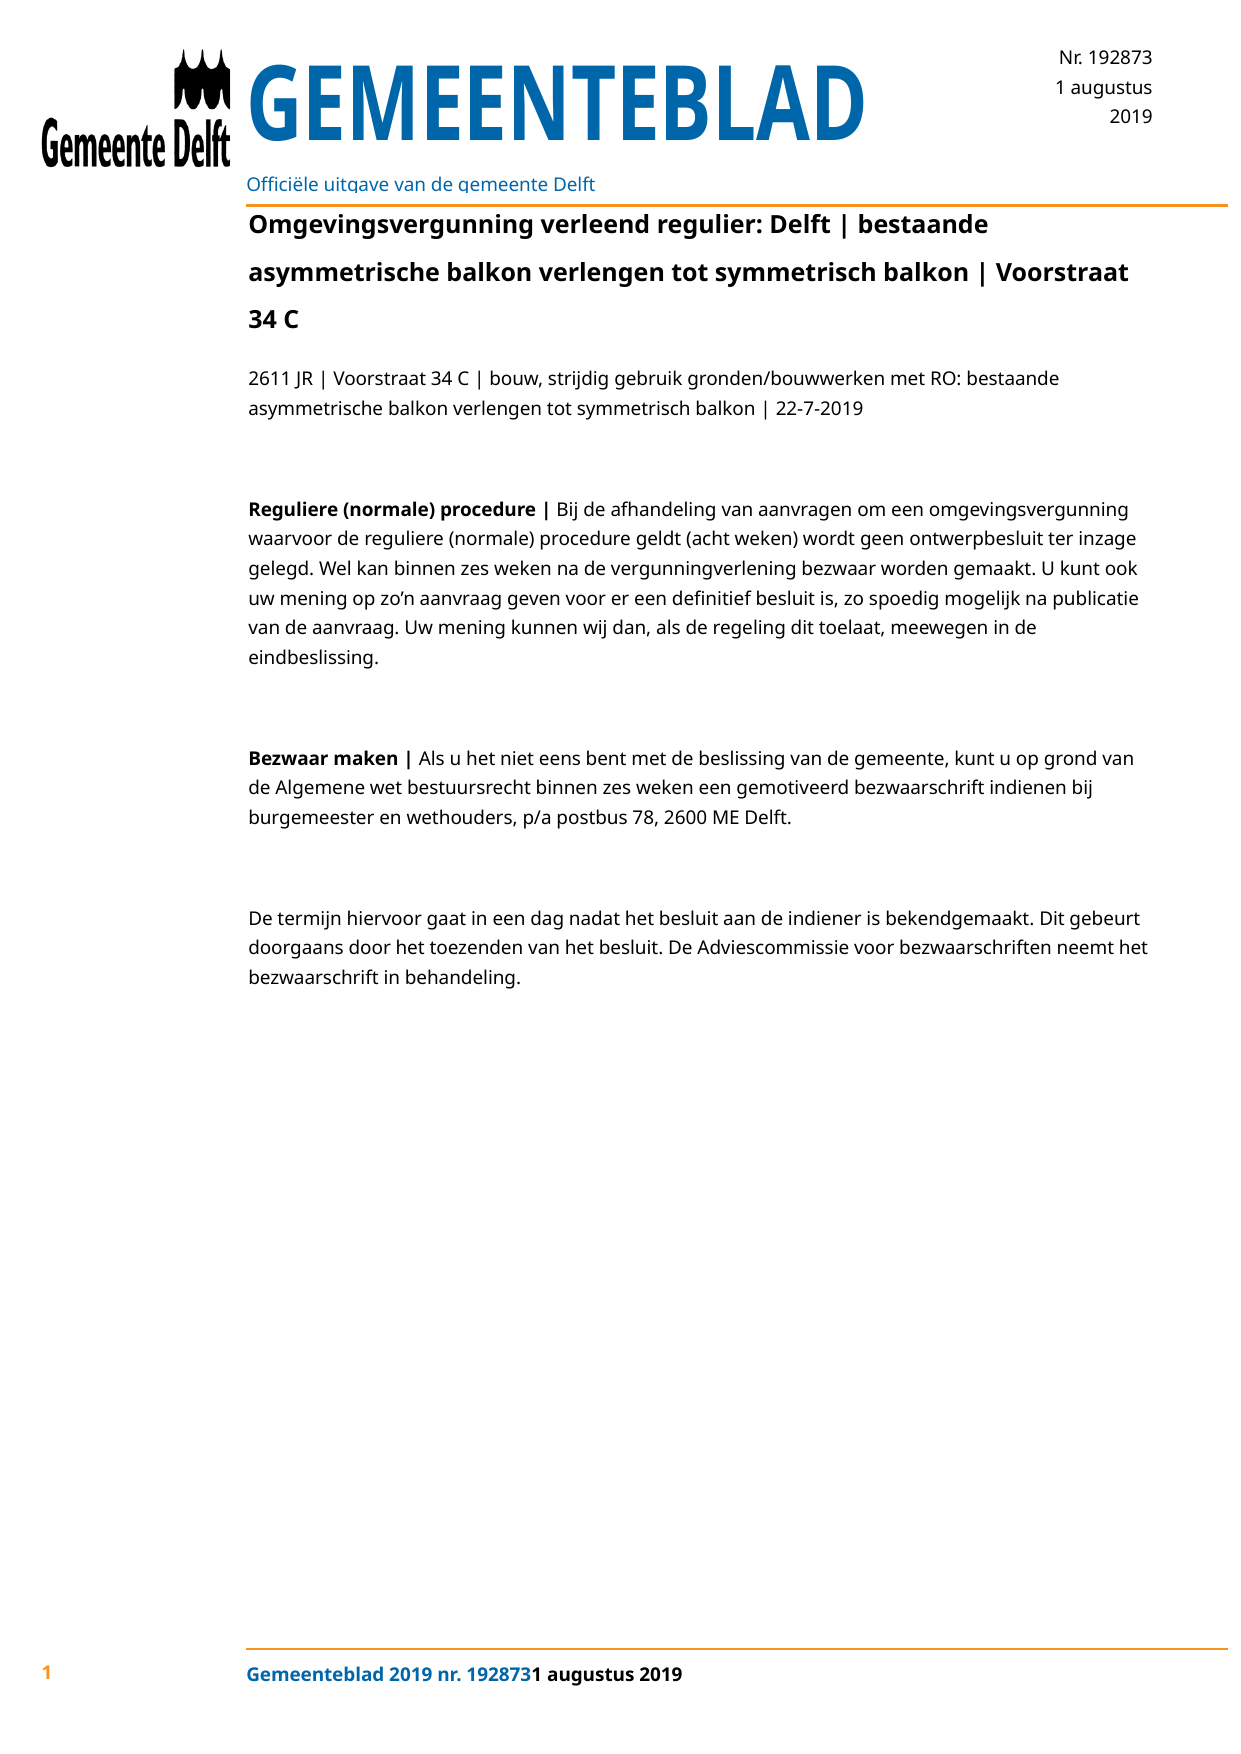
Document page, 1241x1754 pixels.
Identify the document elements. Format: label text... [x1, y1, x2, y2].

picture [41, 47, 231, 172]
text 2611 JR | Voorstraat 34 C | bouw, strijdig gebruik gronden/bouwwerken met RO: bestaande asymmetrische balkon verlengen tot symmetrisch balkon | 22-7-2019 [248, 366, 1152, 421]
text Omgevingsvergunning verleend regulier: Delft | bestaande asymmetrische balkon verlengen tot symmetrisch balkon | Voorstraat 34 C [248, 207, 1152, 336]
text Bezwaar maken | Als u het niet eens bent met de beslissing van de gemeente, kunt u op grond van de Algemene wet bestuursrecht binnen zes weken een gemotiveerd bezwaarschrift indienen bij burgemeester en wethouders, p/a postbus 78, 2600 ME Delft. [248, 745, 1152, 829]
text De termijn hiervoor gaat in een dag nadat het besluit aan de indiener is bekendgemaakt. Dit gebeurt doorgaans door het toezenden van het besluit. De Adviescommissie voor bezwaarschriften neemt het bezwaarschrift in behandeling. [248, 905, 1152, 989]
text Reguliere (normale) procedure | Bij de afhandeling van aanvragen om een omgevingsvergunning waarvoor de reguliere (normale) procedure geldt (acht weken) wordt geen ontwerpbesluit ter inzage gelegd. Wel kan binnen zes weken na de vergunningverlening bezwaar worden gemaakt. U kunt ook uw mening op zo’n aanvraag geven voor er een definitief besluit is, zo spoedig mogelijk na publicatie van de aanvraag. Uw mening kunnen wij dan, als de regeling dit toelaat, meewegen in de eindbeslissing. [248, 496, 1152, 669]
